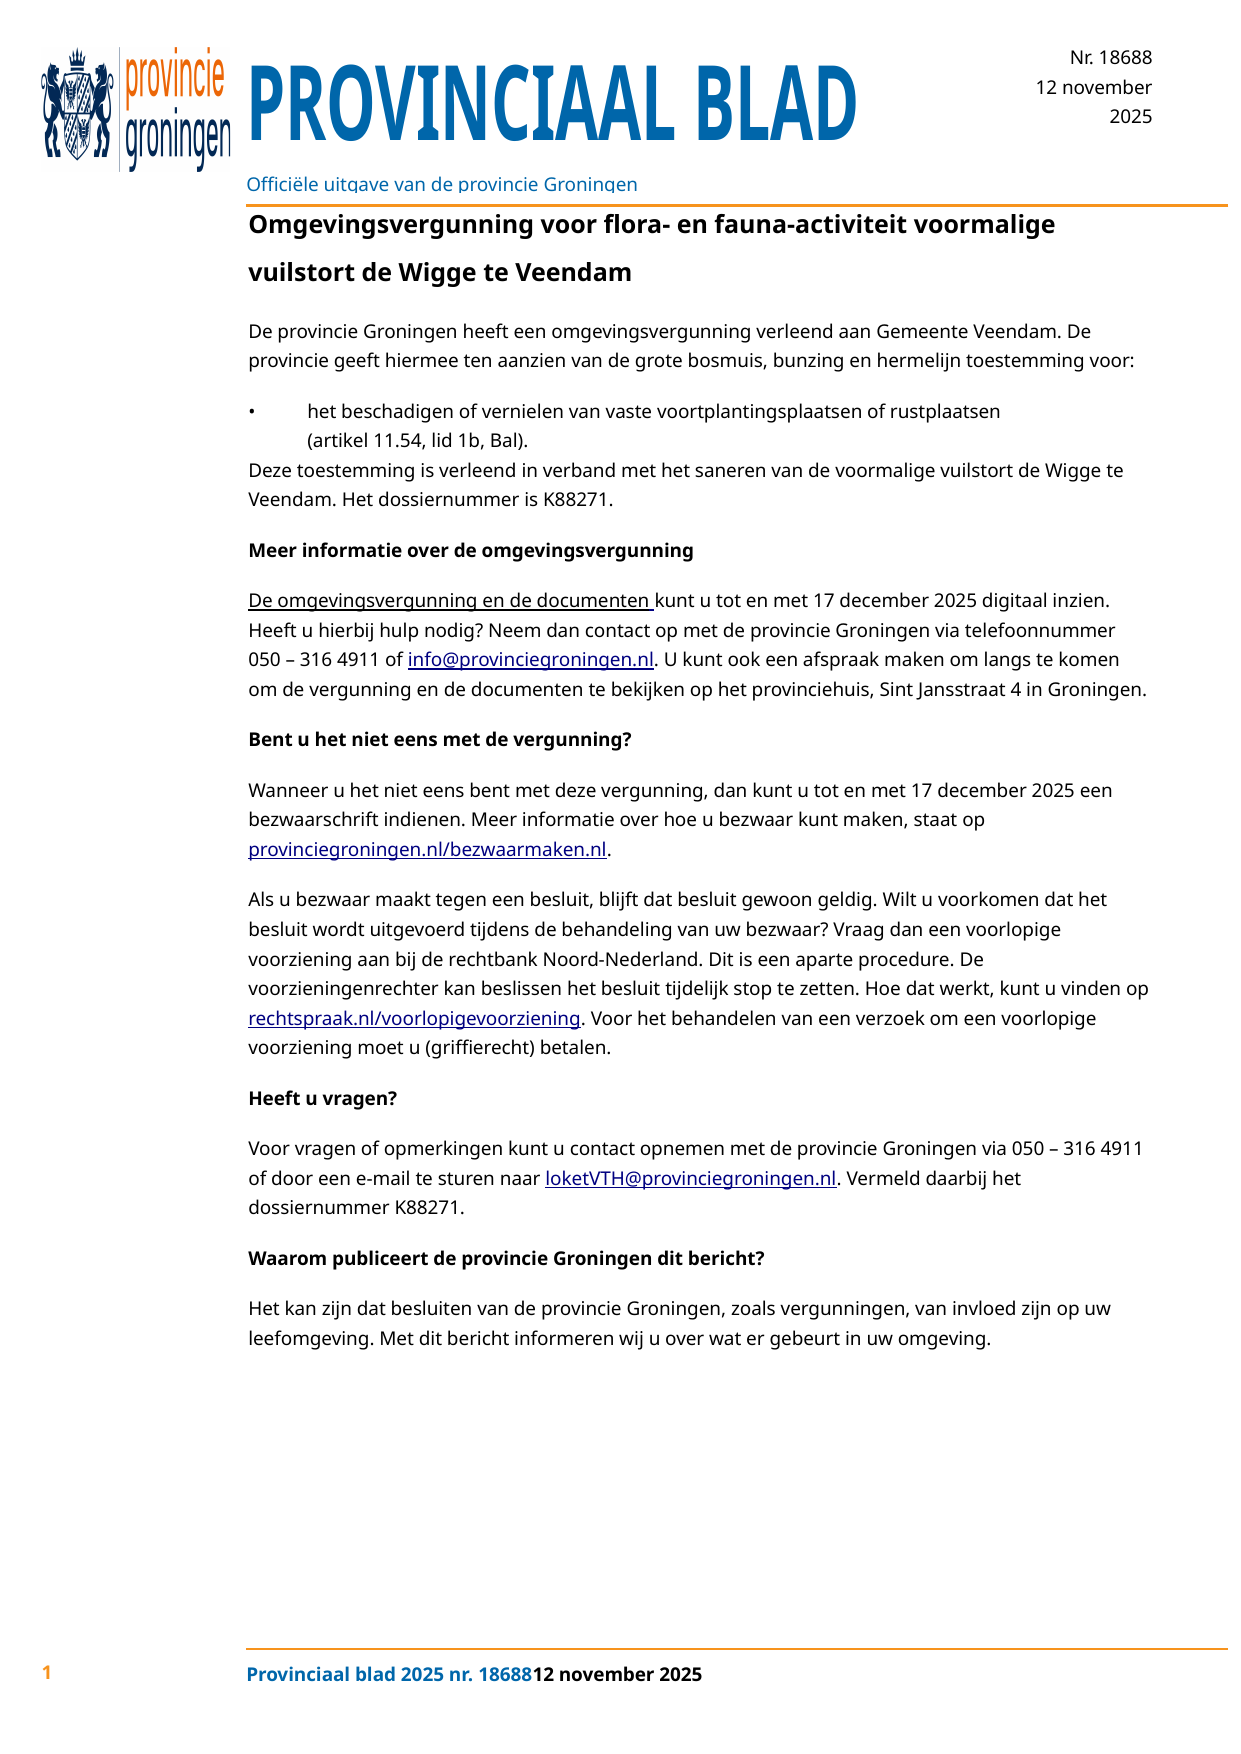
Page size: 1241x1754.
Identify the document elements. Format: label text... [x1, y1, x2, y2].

picture [41, 47, 231, 172]
text De provincie Groningen heeft een omgevingsvergunning verleend aan Gemeente Veendam. De provincie geeft hiermee ten aanzien van de grote bosmuis, bunzing en hermelijn toestemming voor: [248, 318, 1152, 373]
text De omgevingsvergunning en de documenten kunt u tot en met 17 december 2025 digitaal inzien. Heeft u hierbij hulp nodig? Neem dan contact op met de provincie Groningen via telefoonnummer 050 – 316 4911 of info@provinciegroningen.nl. U kunt ook een afspraak maken om langs te komen om de vergunning en de documenten te bekijken op het provinciehuis, Sint Jansstraat 4 in Groningen. [248, 587, 1152, 702]
text Wanneer u het niet eens bent met deze vergunning, dan kunt u tot en met 17 december 2025 een bezwaarschrift indienen. Meer informatie over hoe u bezwaar kunt maken, staat op provinciegroningen.nl/bezwaarmaken.nl. [248, 777, 1152, 862]
text Bent u het niet eens met de vergunning? [248, 727, 1152, 752]
list het beschadigen of vernielen van vaste voortplantingsplaatsen of rustplaatsen [248, 398, 1152, 424]
text Voor vragen of opmerkingen kunt u contact opnemen met de provincie Groningen via 050 – 316 4911 of door een e-mail te sturen naar loketVTH@provinciegroningen.nl. Vermeld daarbij het dossiernummer K88271. [248, 1135, 1152, 1220]
list (artikel 11.54, lid 1b, Bal). [248, 427, 1152, 453]
text Heeft u vragen? [248, 1085, 1152, 1111]
text Waarom publiceert de provincie Groningen dit bericht? [248, 1245, 1152, 1271]
text Het kan zijn dat besluiten van de provincie Groningen, zoals vergunningen, van invloed zijn op uw leefomgeving. Met dit bericht informeren wij u over wat er gebeurt in uw omgeving. [248, 1295, 1152, 1351]
text Deze toestemming is verleend in verband met het saneren van de voormalige vuilstort de Wigge te Veendam. Het dossiernummer is K88271. [248, 457, 1152, 512]
text Omgevingsvergunning voor flora- en fauna-activiteit voormalige vuilstort de Wigge te Veendam [248, 207, 1152, 288]
text Meer informatie over de omgevingsvergunning [248, 537, 1152, 563]
text Als u bezwaar maakt tegen een besluit, blijft dat besluit gewoon geldig. Wilt u voorkomen dat het besluit wordt uitgevoerd tijdens de behandeling van uw bezwaar? Vraag dan een voorlopige voorziening aan bij de rechtbank Noord-Nederland. Dit is een aparte procedure. De voorzieningenrechter kan beslissen het besluit tijdelijk stop te zetten. Hoe dat werkt, kunt u vinden op rechtspraak.nl/voorlopigevoorziening. Voor het behandelen van een verzoek om een voorlopige voorziening moet u (griffierecht) betalen. [248, 887, 1152, 1060]
